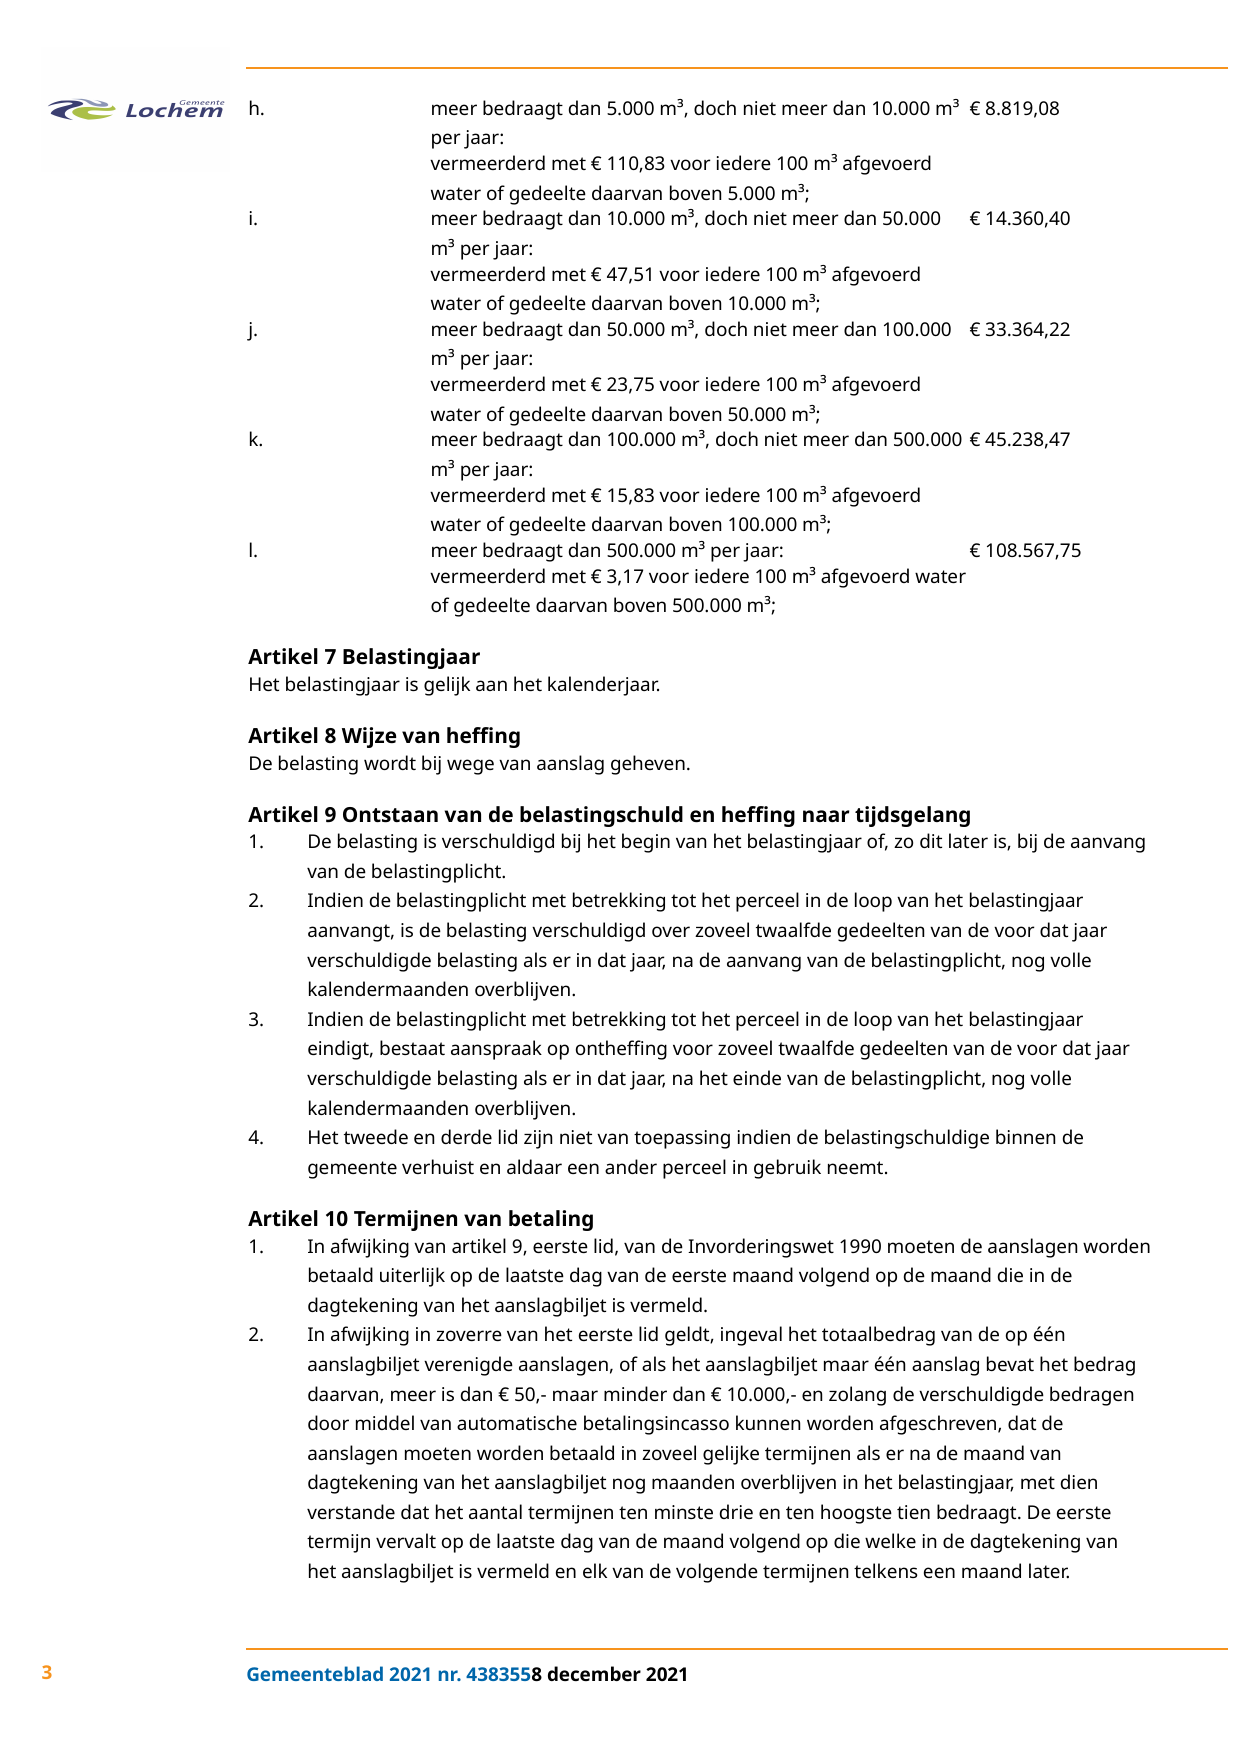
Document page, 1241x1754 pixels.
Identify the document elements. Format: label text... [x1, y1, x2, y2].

table_cell [969, 150, 1152, 205]
list Indien de belastingplicht met betrekking tot het perceel in de loop van het belastingjaar eindigt, bestaat aanspraak op ontheffing voor zoveel twaalfde gedeelten van de voor dat jaar verschuldigde belasting als er in dat jaar, na het einde van de belastingplicht, nog volle kalendermaanden overblijven. [248, 1006, 1152, 1121]
table_cell [969, 371, 1152, 427]
picture [41, 47, 231, 172]
table_cell [248, 150, 430, 205]
table_cell [969, 563, 1152, 618]
text De belasting wordt bij wege van aanslag geheven. [248, 750, 1152, 775]
table_cell meer bedraagt dan 100.000 m³, doch niet meer dan 500.000 m³ per jaar: [430, 427, 969, 482]
list Indien de belastingplicht met betrekking tot het perceel in de loop van het belastingjaar aanvangt, is de belasting verschuldigd over zoveel twaalfde gedeelten van de voor dat jaar verschuldigde belasting als er in dat jaar, na de aanvang van de belastingplicht, nog volle kalendermaanden overblijven. [248, 888, 1152, 1002]
table_cell meer bedraagt dan 50.000 m³, doch niet meer dan 100.000 m³ per jaar: [430, 316, 969, 371]
table_cell vermeerderd met € 47,51 voor iedere 100 m³ afgevoerd water of gedeelte daarvan boven 10.000 m³; [430, 261, 969, 316]
list In afwijking van artikel 9, eerste lid, van de Invorderingswet 1990 moeten de aanslagen worden betaald uiterlijk op de laatste dag van de eerste maand volgend op de maand die in de dagtekening van het aanslagbiljet is vermeld. [248, 1233, 1152, 1318]
table_cell vermeerderd met € 110,83 voor iedere 100 m³ afgevoerd water of gedeelte daarvan boven 5.000 m³; [430, 150, 969, 205]
table_cell [248, 371, 430, 427]
table_cell meer bedraagt dan 5.000 m³, doch niet meer dan 10.000 m³ per jaar: [430, 95, 969, 150]
table_cell € 45.238,47 [969, 427, 1152, 482]
table_cell [248, 482, 430, 537]
list Het tweede en derde lid zijn niet van toepassing indien de belastingschuldige binnen de gemeente verhuist en aldaar een ander perceel in gebruik neemt. [248, 1124, 1152, 1180]
table_cell € 108.567,75 [969, 537, 1152, 563]
table_cell k. [248, 427, 430, 482]
text Artikel 10 Termijnen van betaling [248, 1204, 1152, 1233]
table_cell [969, 482, 1152, 537]
list De belasting is verschuldigd bij het begin van het belastingjaar of, zo dit later is, bij de aanvang van de belastingplicht. [248, 828, 1152, 884]
table_cell [969, 261, 1152, 316]
table_cell [248, 563, 430, 618]
table_cell € 8.819,08 [969, 95, 1152, 150]
table_cell h. [248, 95, 430, 150]
list In afwijking in zoverre van het eerste lid geldt, ingeval het totaalbedrag van de op één aanslagbiljet verenigde aanslagen, of als het aanslagbiljet maar één aanslag bevat het bedrag daarvan, meer is dan € 50,- maar minder dan € 10.000,- en zolang de verschuldigde bedragen door middel van automatische betalingsincasso kunnen worden afgeschreven, dat de aanslagen moeten worden betaald in zoveel gelijke termijnen als er na de maand van dagtekening van het aanslagbiljet nog maanden overblijven in het belastingjaar, met dien verstande dat het aantal termijnen ten minste drie en ten hoogste tien bedraagt. De eerste termijn vervalt op de laatste dag van de maand volgend op die welke in de dagtekening van het aanslagbiljet is vermeld en elk van de volgende termijnen telkens een maand later. [248, 1322, 1152, 1584]
text Het belastingjaar is gelijk aan het kalenderjaar. [248, 671, 1152, 697]
table_cell l. [248, 537, 430, 563]
table_cell j. [248, 316, 430, 371]
table_cell € 33.364,22 [969, 316, 1152, 371]
table_cell vermeerderd met € 23,75 voor iedere 100 m³ afgevoerd water of gedeelte daarvan boven 50.000 m³; [430, 371, 969, 427]
table_cell € 14.360,40 [969, 205, 1152, 261]
table_cell meer bedraagt dan 500.000 m³ per jaar: [430, 537, 969, 563]
text Artikel 7 Belastingjaar [248, 642, 1152, 671]
text Artikel 9 Ontstaan van de belastingschuld en heffing naar tijdsgelang [248, 800, 1152, 828]
table_cell vermeerderd met € 15,83 voor iedere 100 m³ afgevoerd water of gedeelte daarvan boven 100.000 m³; [430, 482, 969, 537]
table_cell [248, 261, 430, 316]
text Artikel 8 Wijze van heffing [248, 721, 1152, 750]
table_cell vermeerderd met € 3,17 voor iedere 100 m³ afgevoerd water of gedeelte daarvan boven 500.000 m³; [430, 563, 969, 618]
table_cell i. [248, 205, 430, 261]
table_cell meer bedraagt dan 10.000 m³, doch niet meer dan 50.000 m³ per jaar: [430, 205, 969, 261]
